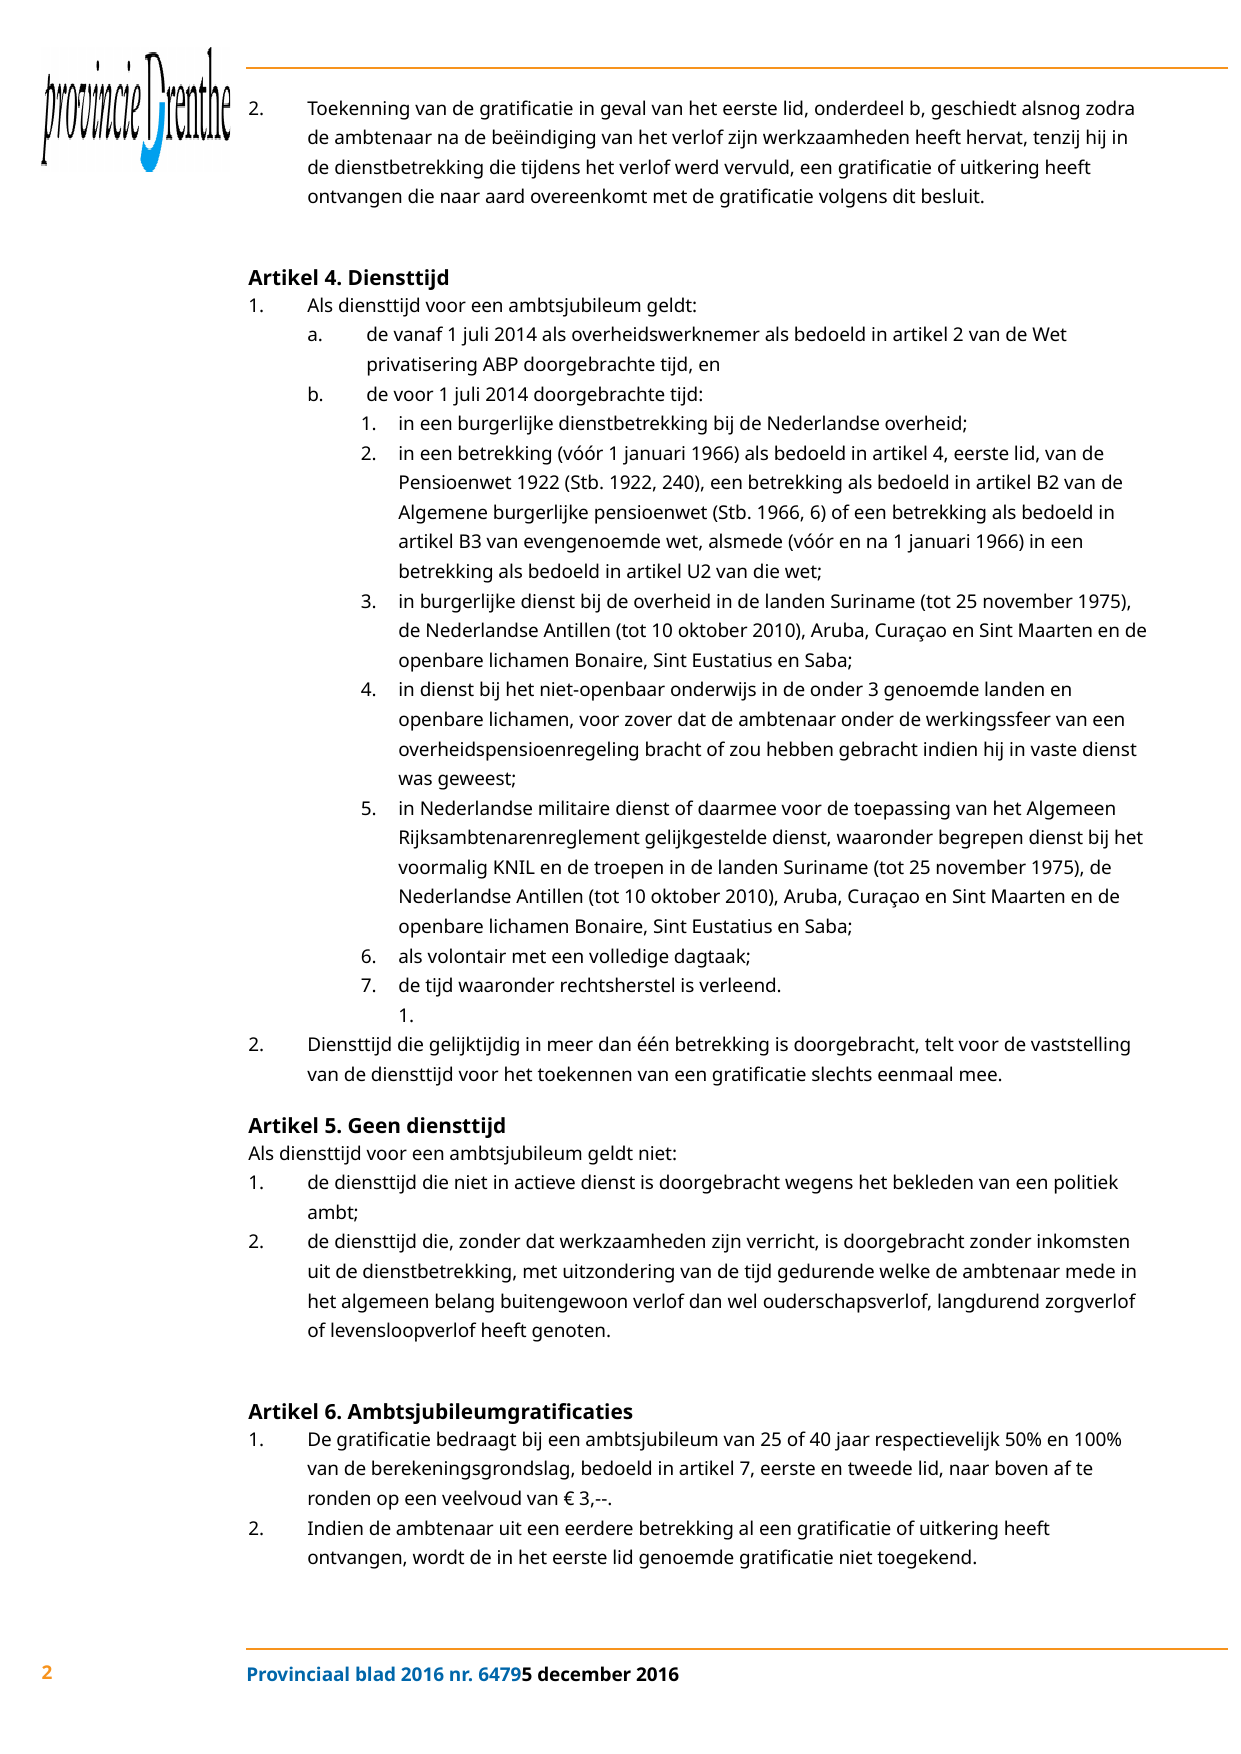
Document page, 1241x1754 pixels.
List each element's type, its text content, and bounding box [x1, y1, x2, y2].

list Indien de ambtenaar uit een eerdere betrekking al een gratificatie of uitkering heeft ontvangen, wordt de in het eerste lid genoemde gratificatie niet toegekend. [248, 1515, 1152, 1570]
list De gratificatie bedraagt bij een ambtsjubileum van 25 of 40 jaar respectievelijk 50% en 100% van de berekeningsgrondslag, bedoeld in artikel 7, eerste en tweede lid, naar boven af te ronden op een veelvoud van € 3,--. [248, 1426, 1152, 1511]
text Artikel 5. Geen diensttijd [248, 1112, 1152, 1140]
list in dienst bij het niet-openbaar onderwijs in de onder 3 genoemde landen en openbare lichamen, voor zover dat de ambtenaar onder de werkingssfeer van een overheidspensioenregeling bracht of zou hebben gebracht indien hij in vaste dienst was geweest; [361, 677, 1152, 791]
list in burgerlijke dienst bij de overheid in de landen Suriname (tot 25 november 1975), de Nederlandse Antillen (tot 10 oktober 2010), Aruba, Curaçao en Sint Maarten en de openbare lichamen Bonaire, Sint Eustatius en Saba; [361, 588, 1152, 673]
list in Nederlandse militaire dienst of daarmee voor de toepassing van het Algemeen Rijksambtenarenreglement gelijkgestelde dienst, waaronder begrepen dienst bij het voormalig KNIL en de troepen in de landen Suriname (tot 25 november 1975), de Nederlandse Antillen (tot 10 oktober 2010), Aruba, Curaçao en Sint Maarten en de openbare lichamen Bonaire, Sint Eustatius en Saba; [361, 795, 1152, 939]
list in een betrekking (vóór 1 januari 1966) als bedoeld in artikel 4, eerste lid, van de Pensioenwet 1922 (Stb. 1922, 240), een betrekking als bedoeld in artikel B2 van de Algemene burgerlijke pensioenwet (Stb. 1966, 6) of een betrekking als bedoeld in artikel B3 van evengenoemde wet, alsmede (vóór en na 1 januari 1966) in een betrekking als bedoeld in artikel U2 van die wet; [361, 440, 1152, 584]
text Als diensttijd voor een ambtsjubileum geldt niet: [248, 1140, 1152, 1166]
list Als diensttijd voor een ambtsjubileum geldt: [248, 292, 1152, 318]
text Artikel 4. Diensttijd [248, 263, 1152, 292]
picture [41, 47, 231, 172]
list de diensttijd die niet in actieve dienst is doorgebracht wegens het bekleden van een politiek ambt; [248, 1169, 1152, 1225]
text Artikel 6. Ambtsjubileumgratificaties [248, 1397, 1152, 1426]
list Diensttijd die gelijktijdig in meer dan één betrekking is doorgebracht, telt voor de vaststelling van de diensttijd voor het toekennen van een gratificatie slechts eenmaal mee. [248, 1032, 1152, 1087]
list in een burgerlijke dienstbetrekking bij de Nederlandse overheid; [361, 410, 1152, 436]
list de vanaf 1 juli 2014 als overheidswerknemer als bedoeld in artikel 2 van de Wet privatisering ABP doorgebrachte tijd, en [307, 322, 1152, 377]
list de diensttijd die, zonder dat werkzaamheden zijn verricht, is doorgebracht zonder inkomsten uit de dienstbetrekking, met uitzondering van de tijd gedurende welke de ambtenaar mede in het algemeen belang buitengewoon verlof dan wel ouderschapsverlof, langdurend zorgverlof of levensloopverlof heeft genoten. [248, 1229, 1152, 1343]
list de tijd waaronder rechtsherstel is verleend. [361, 972, 1152, 998]
list als volontair met een volledige dagtaak; [361, 943, 1152, 968]
list Toekenning van de gratificatie in geval van het eerste lid, onderdeel b, geschiedt alsnog zodra de ambtenaar na de beëindiging van het verlof zijn werkzaamheden heeft hervat, tenzij hij in de dienstbetrekking die tijdens het verlof werd vervuld, een gratificatie of uitkering heeft ontvangen die naar aard overeenkomt met de gratificatie volgens dit besluit. [248, 95, 1152, 209]
list de voor 1 juli 2014 doorgebrachte tijd: [307, 381, 1152, 406]
